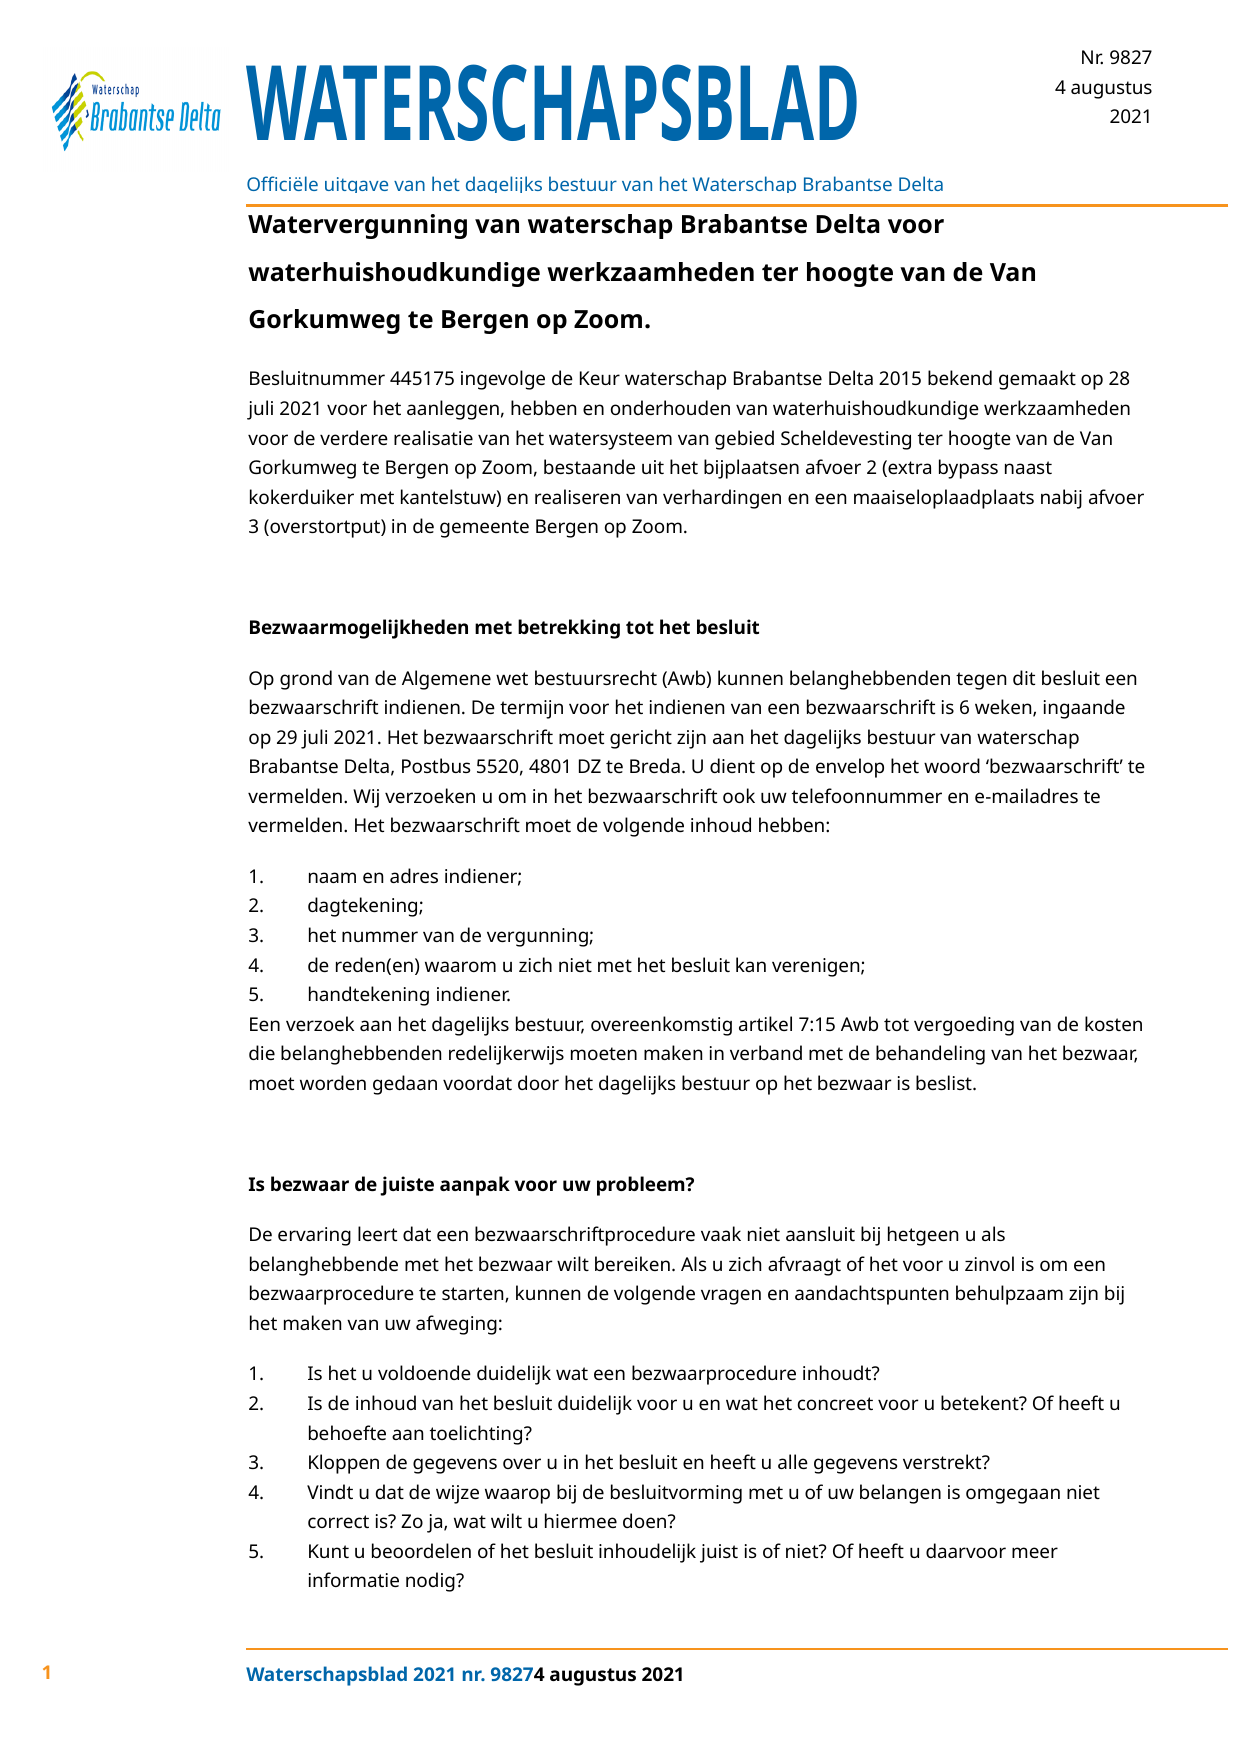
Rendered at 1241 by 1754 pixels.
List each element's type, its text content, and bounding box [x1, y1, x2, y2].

text Bezwaarmogelijkheden met betrekking tot het besluit [248, 614, 1152, 640]
text Een verzoek aan het dagelijks bestuur, overeenkomstig artikel 7:15 Awb tot vergoeding van de kosten die belanghebbenden redelijkerwijs moeten maken in verband met de behandeling van het bezwaar, moet worden gedaan voordat door het dagelijks bestuur op het bezwaar is beslist. [248, 1011, 1152, 1096]
list dagtekening; [248, 893, 1152, 918]
list Is het u voldoende duidelijk wat een bezwaarprocedure inhoudt? [248, 1361, 1152, 1386]
list handtekening indiener. [248, 981, 1152, 1007]
text Besluitnummer 445175 ingevolge de Keur waterschap Brabantse Delta 2015 bekend gemaakt op 28 juli 2021 voor het aanleggen, hebben en onderhouden van waterhuishoudkundige werkzaamheden voor de verdere realisatie van het watersysteem van gebied Scheldevesting ter hoogte van de Van Gorkumweg te Bergen op Zoom, bestaande uit het bijplaatsen afvoer 2 (extra bypass naast kokerduiker met kantelstuw) en realiseren van verhardingen en een maaiseloplaadplaats nabij afvoer 3 (overstortput) in de gemeente Bergen op Zoom. [248, 366, 1152, 539]
text Is bezwaar de juiste aanpak voor uw probleem? [248, 1171, 1152, 1197]
text De ervaring leert dat een bezwaarschriftprocedure vaak niet aansluit bij hetgeen u als belanghebbende met het bezwaar wilt bereiken. Als u zich afvraagt of het voor u zinvol is om een bezwaarprocedure te starten, kunnen de volgende vragen en aandachtspunten behulpzaam zijn bij het maken van uw afweging: [248, 1221, 1152, 1336]
list het nummer van de vergunning; [248, 922, 1152, 948]
list Kloppen de gegevens over u in het besluit en heeft u alle gegevens verstrekt? [248, 1449, 1152, 1475]
list Kunt u beoordelen of het besluit inhoudelijk juist is of niet? Of heeft u daarvoor meer informatie nodig? [248, 1538, 1152, 1593]
text Op grond van de Algemene wet bestuursrecht (Awb) kunnen belanghebbenden tegen dit besluit een bezwaarschrift indienen. De termijn voor het indienen van een bezwaarschrift is 6 weken, ingaande op 29 juli 2021. Het bezwaarschrift moet gericht zijn aan het dagelijks bestuur van waterschap Brabantse Delta, Postbus 5520, 4801 DZ te Breda. U dient op de envelop het woord ‘bezwaarschrift’ te vermelden. Wij verzoeken u om in het bezwaarschrift ook uw telefoonnummer en e‑mailadres te vermelden. Het bezwaarschrift moet de volgende inhoud hebben: [248, 665, 1152, 838]
list Vindt u dat de wijze waarop bij de besluitvorming met u of uw belangen is omgegaan niet correct is? Zo ja, wat wilt u hiermee doen? [248, 1479, 1152, 1534]
text Watervergunning van waterschap Brabantse Delta voor waterhuishoudkundige werkzaamheden ter hoogte van de Van Gorkumweg te Bergen op Zoom. [248, 207, 1152, 336]
list naam en adres indiener; [248, 863, 1152, 889]
picture [41, 47, 231, 172]
list de reden(en) waarom u zich niet met het besluit kan verenigen; [248, 952, 1152, 977]
list Is de inhoud van het besluit duidelijk voor u en wat het concreet voor u betekent? Of heeft u behoefte aan toelichting? [248, 1390, 1152, 1445]
